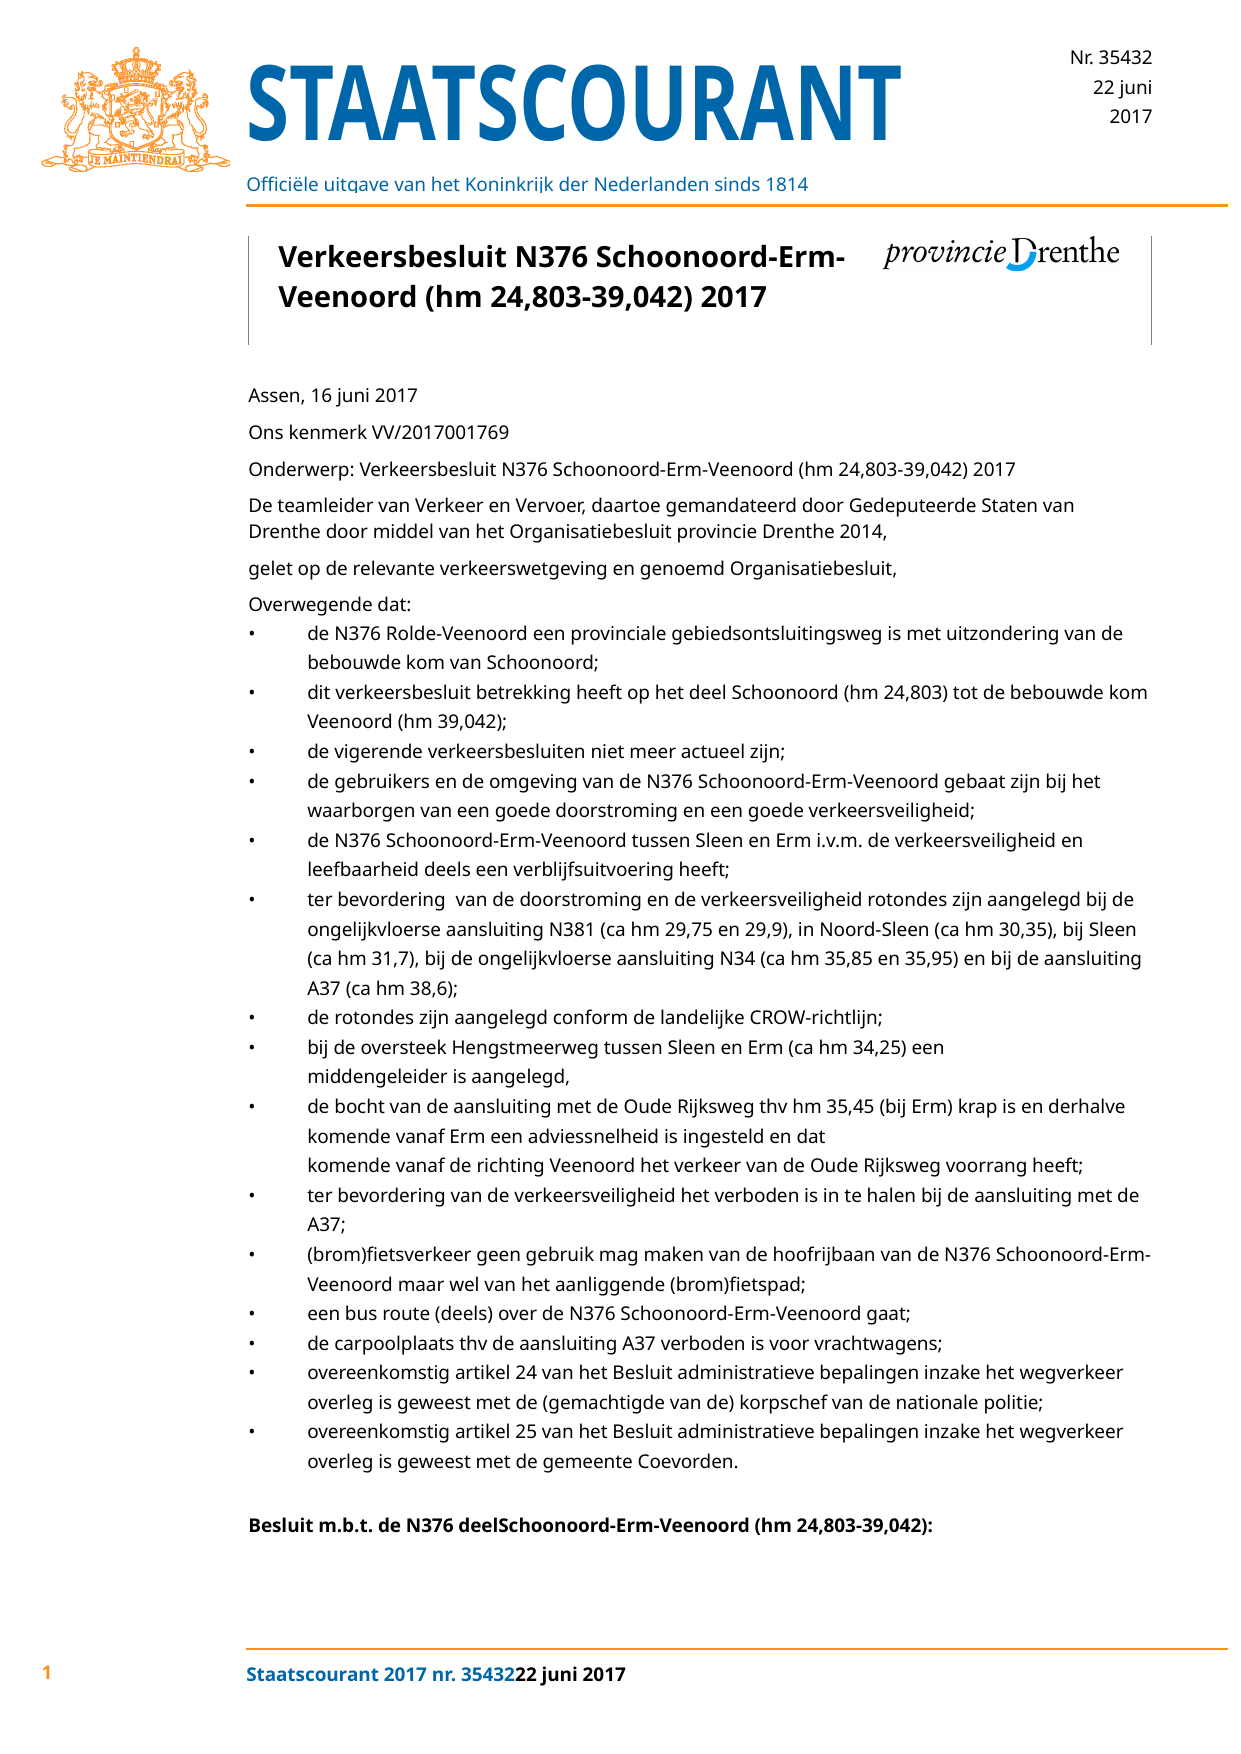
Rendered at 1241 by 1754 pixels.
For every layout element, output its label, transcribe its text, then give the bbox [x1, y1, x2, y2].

list de N376 Schoonoord-Erm-Veenoord tussen Sleen en Erm i.v.m. de verkeersveiligheid en leefbaarheid deels een verblijfsuitvoering heeft; [248, 827, 1152, 882]
text Overwegende dat: [248, 592, 1152, 617]
list de N376 Rolde-Veenoord een provinciale gebiedsontsluitingsweg is met uitzondering van de bebouwde kom van Schoonoord; [248, 620, 1152, 675]
text Besluit m.b.t. de N376 deelSchoonoord-Erm-Veenoord (hm 24,803-39,042): [248, 1512, 1152, 1538]
list overeenkomstig artikel 25 van het Besluit administratieve bepalingen inzake het wegverkeer overleg is geweest met de gemeente Coevorden. [248, 1419, 1152, 1474]
text Assen, 16 juni 2017 [248, 383, 1152, 408]
text De teamleider van Verkeer en Vervoer, daartoe gemandateerd door Gedeputeerde Staten van Drenthe door middel van het Organisatiebesluit provincie Drenthe 2014, [248, 493, 1152, 544]
list dit verkeersbesluit betrekking heeft op het deel Schoonoord (hm 24,803) tot de bebouwde kom Veenoord (hm 39,042); [248, 679, 1152, 734]
list een bus route (deels) over de N376 Schoonoord-Erm-Veenoord gaat; [248, 1300, 1152, 1326]
list (brom)fietsverkeer geen gebruik mag maken van de hoofrijbaan van de N376 Schoonoord-Erm-Veenoord maar wel van het aanliggende (brom)fietspad; [248, 1241, 1152, 1297]
list de carpoolplaats thv de aansluiting A37 verboden is voor vrachtwagens; [248, 1330, 1152, 1356]
list ter bevordering van de doorstroming en de verkeersveiligheid rotondes zijn aangelegd bij de ongelijkvloerse aansluiting N381 (ca hm 29,75 en 29,9), in Noord-Sleen (ca hm 30,35), bij Sleen (ca hm 31,7), bij de ongelijkvloerse aansluiting N34 (ca hm 35,85 en 35,95) en bij de aansluiting A37 (ca hm 38,6); [248, 886, 1152, 1001]
text Onderwerp: Verkeersbesluit N376 Schoonoord-Erm-Veenoord (hm 24,803-39,042) 2017 [248, 456, 1152, 482]
list komende vanaf de richting Veenoord het verkeer van de Oude Rijksweg voorrang heeft; [248, 1152, 1152, 1178]
list de bocht van de aansluiting met de Oude Rijksweg thv hm 35,45 (bij Erm) krap is en derhalve komende vanaf Erm een adviessnelheid is ingesteld en dat [248, 1093, 1152, 1149]
text Ons kenmerk VV/2017001769 [248, 419, 1152, 445]
list middengeleider is aangelegd, [248, 1064, 1152, 1089]
list de rotondes zijn aangelegd conform de landelijke CROW-richtlijn; [248, 1004, 1152, 1030]
list ter bevordering van de verkeersveiligheid het verboden is in te halen bij de aansluiting met de A37; [248, 1182, 1152, 1237]
list overeenkomstig artikel 24 van het Besluit administratieve bepalingen inzake het wegverkeer overleg is geweest met de (gemachtigde van de) korpschef van de nationale politie; [248, 1359, 1152, 1415]
picture [882, 236, 1119, 271]
table_header [850, 236, 1151, 345]
picture [41, 47, 231, 172]
list de vigerende verkeersbesluiten niet meer actueel zijn; [248, 738, 1152, 764]
list de gebruikers en de omgeving van de N376 Schoonoord-Erm-Veenoord gebaat zijn bij het waarborgen van een goede doorstroming en een goede verkeersveiligheid; [248, 768, 1152, 823]
table_header Verkeersbesluit N376 Schoonoord-Erm-Veenoord (hm 24,803-39,042) 2017 [249, 236, 850, 345]
list bij de oversteek Hengstmeerweg tussen Sleen en Erm (ca hm 34,25) een [248, 1034, 1152, 1060]
text gelet op de relevante verkeerswetgeving en genoemd Organisatiebesluit, [248, 555, 1152, 581]
